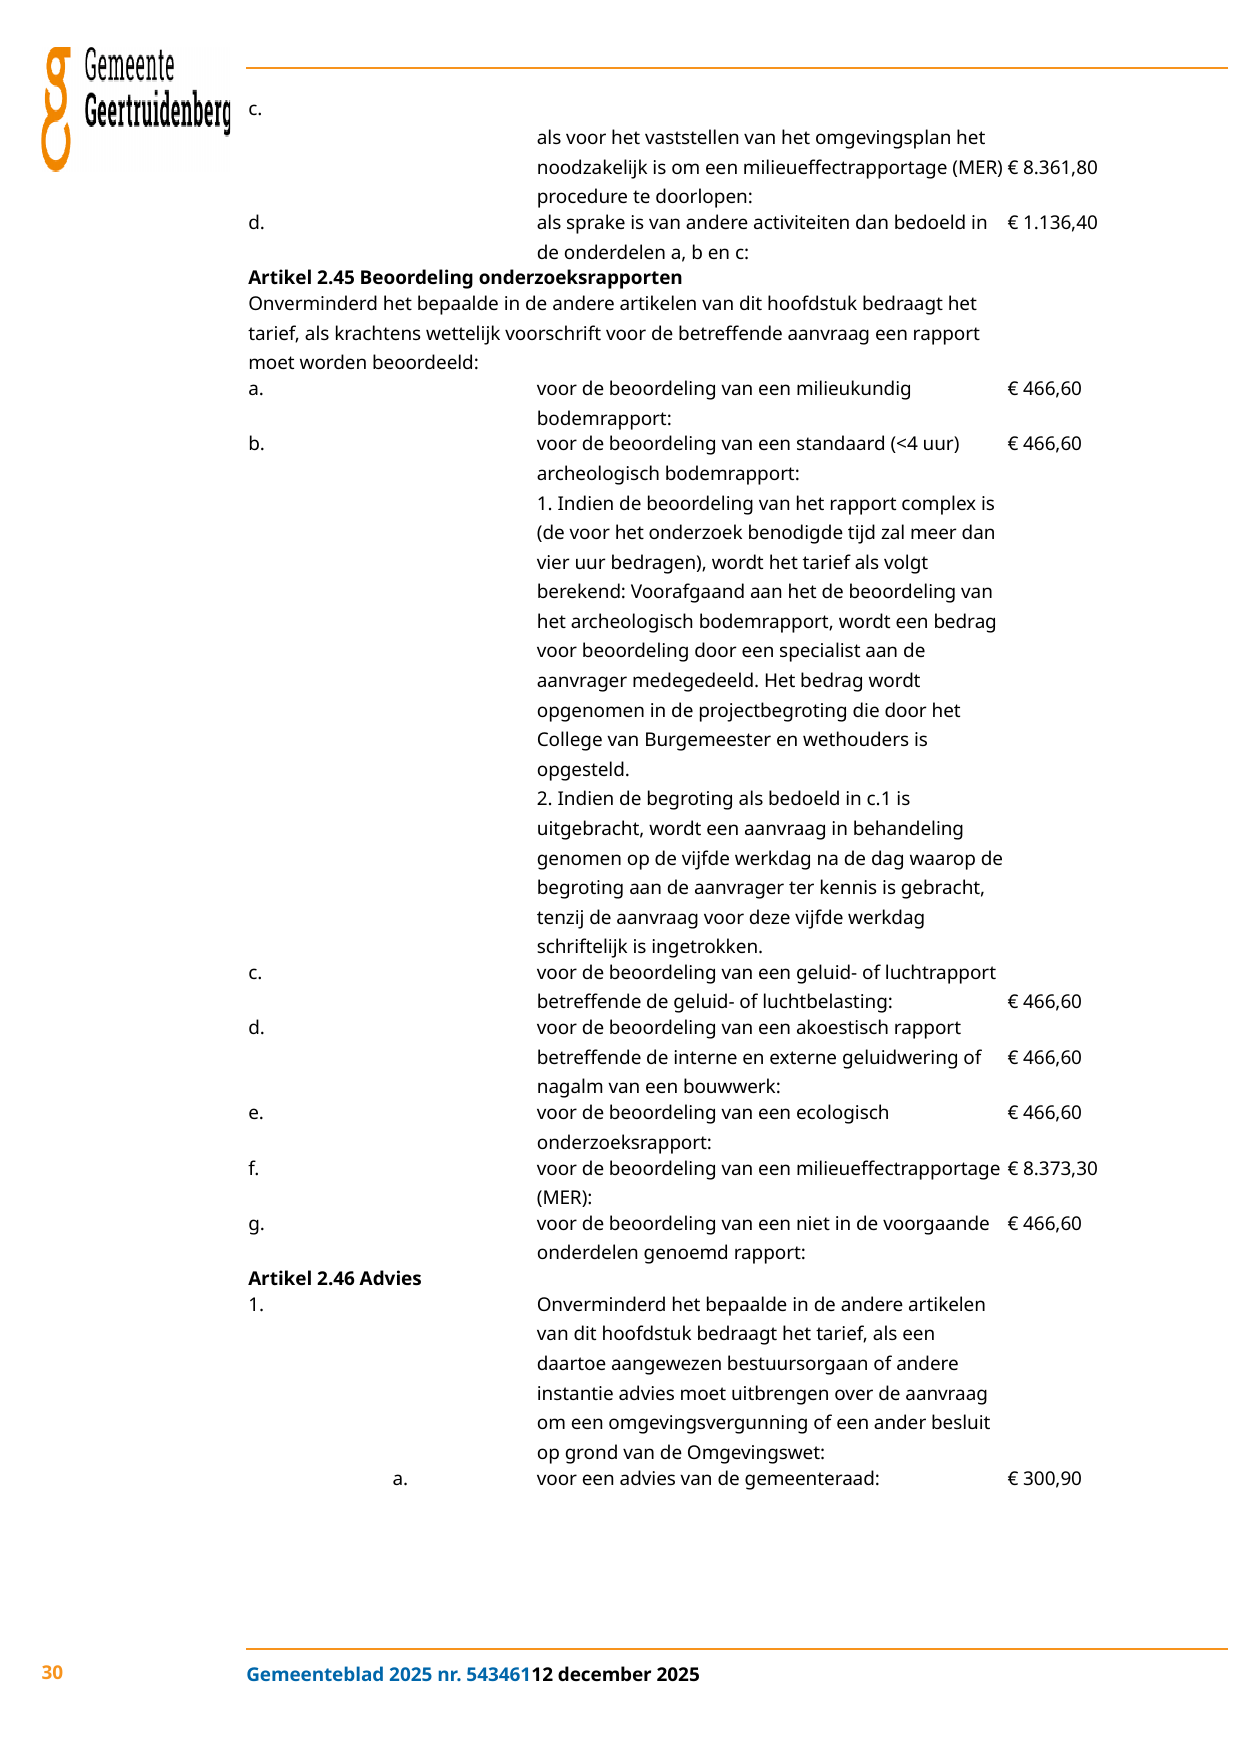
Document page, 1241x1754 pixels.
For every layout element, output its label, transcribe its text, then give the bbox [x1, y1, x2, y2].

table_cell c. [248, 95, 537, 209]
table_cell f. [248, 1155, 537, 1210]
table_cell c. [248, 959, 537, 1014]
table_cell Onverminderd het bepaalde in de andere artikelen van dit hoofdstuk bedraagt het tarief, als een daartoe aangewezen bestuursorgaan of andere instantie advies moet uitbrengen over de aanvraag om een omgevingsvergunning of een ander besluit op grond van de Omgevingswet: [537, 1291, 1007, 1465]
table_cell a. [248, 375, 537, 431]
table_cell d. [248, 209, 537, 264]
table_cell € 466,60 [1007, 1210, 1152, 1265]
table_cell voor de beoordeling van een milieukundig bodemrapport: [537, 375, 1007, 431]
table_cell € 466,60 [1007, 1099, 1152, 1155]
table_cell a. [392, 1465, 537, 1609]
table_cell g. [248, 1210, 537, 1265]
table_cell [1007, 1291, 1152, 1465]
table_cell € 466,60 [1007, 959, 1152, 1014]
table_cell € 466,60 [1007, 375, 1152, 431]
table_cell d. [248, 1015, 537, 1099]
table_cell als sprake is van andere activiteiten dan bedoeld in de onderdelen a, b en c: [537, 209, 1007, 264]
table_cell 1. [248, 1291, 537, 1465]
table_cell € 300,90 [1007, 1465, 1152, 1609]
table_cell voor de beoordeling van een niet in de voorgaande onderdelen genoemd rapport: [537, 1210, 1007, 1265]
table_cell [1007, 1265, 1152, 1291]
table_cell voor de beoordeling van een milieueffectrapportage (MER): [537, 1155, 1007, 1210]
table_cell € 466,60 [1007, 431, 1152, 959]
table_cell voor de beoordeling van een ecologisch onderzoeksrapport: [537, 1099, 1007, 1155]
table_cell € 1.136,40 [1007, 209, 1152, 264]
table_cell Artikel 2.46 Advies [248, 1265, 1007, 1291]
table_cell voor de beoordeling van een standaard (<4 uur) archeologisch bodemrapport: 1. Indien de beoordeling van het rapport complex is (de voor het onderzoek benodigde tijd zal meer dan vier uur bedragen), wordt het tarief als volgt berekend: Voorafgaand aan het de beoordeling van het archeologisch bodemrapport, wordt een bedrag voor beoordeling door een specialist aan de aanvrager medegedeeld. Het bedrag wordt opgenomen in de projectbegroting die door het College van Burgemeester en wethouders is opgesteld. 2. Indien de begroting als bedoeld in c.1 is uitgebracht, wordt een aanvraag in behandeling genomen op de vijfde werkdag na de dag waarop de begroting aan de aanvrager ter kennis is gebracht, tenzij de aanvraag voor deze vijfde werkdag schriftelijk is ingetrokken. [537, 431, 1007, 959]
table_cell voor de beoordeling van een akoestisch rapport betreffende de interne en externe geluidwering of nagalm van een bouwwerk: [537, 1015, 1007, 1099]
table_cell voor de beoordeling van een geluid- of luchtrapport betreffende de geluid- of luchtbelasting: [537, 959, 1007, 1014]
table_cell [248, 1465, 392, 1609]
table_cell voor een advies van de gemeenteraad: [537, 1465, 1007, 1609]
table_cell Artikel 2.45 Beoordeling onderzoeksrapporten [248, 265, 1007, 290]
table_cell Onverminderd het bepaalde in de andere artikelen van dit hoofdstuk bedraagt het tarief, als krachtens wettelijk voorschrift voor de betreffende aanvraag een rapport moet worden beoordeeld: [248, 290, 1007, 375]
table_cell b. [248, 431, 537, 959]
table_cell € 8.373,30 [1007, 1155, 1152, 1210]
table_cell [1007, 290, 1152, 375]
table_cell als voor het vaststellen van het omgevingsplan het noodzakelijk is om een milieueffectrapportage (MER) procedure te doorlopen: [537, 95, 1007, 209]
table_cell € 466,60 [1007, 1015, 1152, 1099]
table_cell e. [248, 1099, 537, 1155]
picture [41, 47, 231, 172]
table_cell [1007, 265, 1152, 290]
table_cell € 8.361,80 [1007, 95, 1152, 209]
